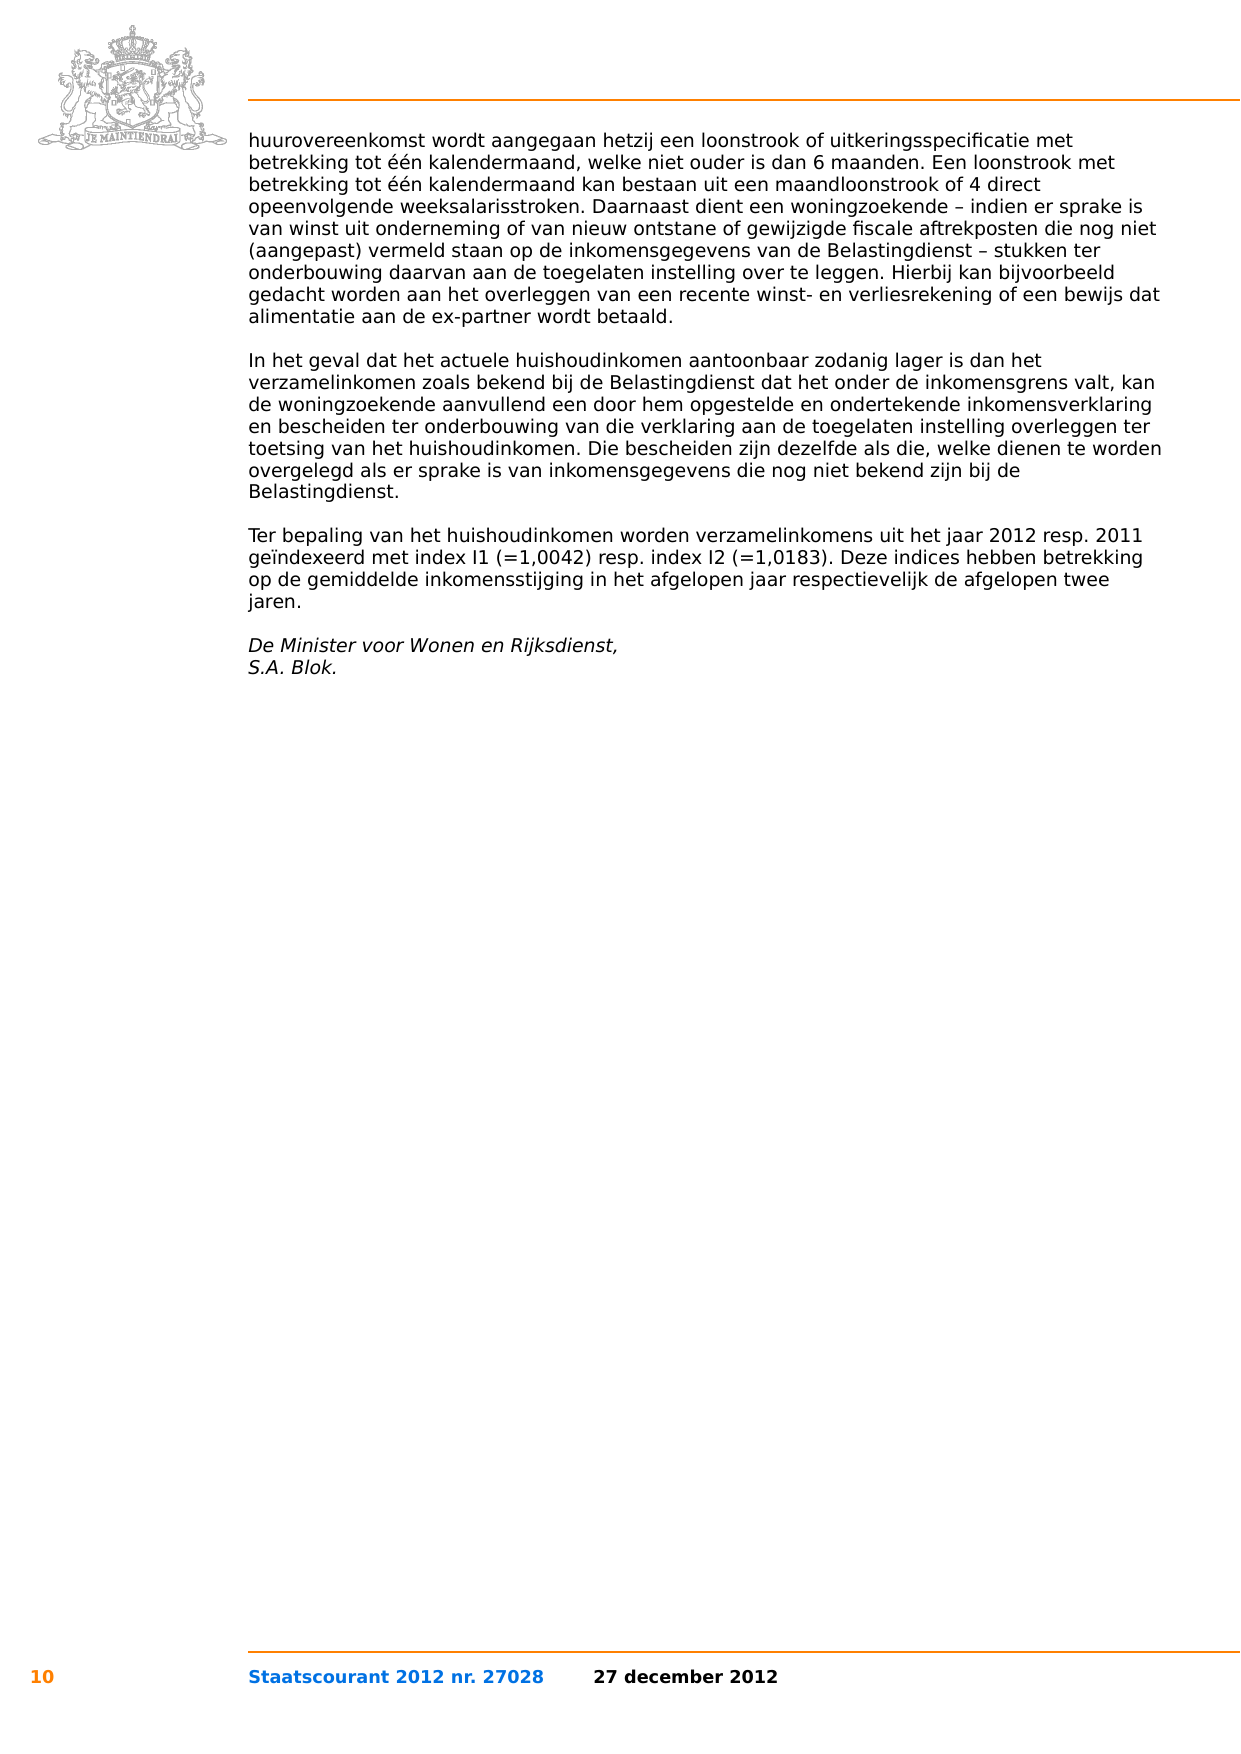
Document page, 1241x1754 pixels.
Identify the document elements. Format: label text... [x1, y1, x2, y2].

text In het geval dat het actuele huishoudinkomen aantoonbaar zodanig lager is dan het verzamelinkomen zoals bekend bij de Belastingdienst dat het onder de inkomensgrens valt, kan de woningzoekende aanvullend een door hem opgestelde en ondertekende inkomensverklaring en bescheiden ter onderbouwing van die verklaring aan de toegelaten instelling overleggen ter toetsing van het huishoudinkomen. Die bescheiden zijn dezelfde als die, welke dienen te worden overgelegd als er sprake is van inkomensgegevens die nog niet bekend zijn bij de Belastingdienst. [248, 349, 1163, 503]
text De Minister voor Wonen en Rijksdienst, S.A. Blok. [248, 635, 1163, 679]
text Ter bepaling van het huishoudinkomen worden verzamelinkomens uit het jaar 2012 resp. 2011 geïndexeerd met index I1 (=1,0042) resp. index I2 (=1,0183). Deze indices hebben betrekking op de gemiddelde inkomensstijging in het afgelopen jaar respectievelijk de afgelopen twee jaren. [248, 525, 1163, 613]
text huurovereenkomst wordt aangegaan hetzij een loonstrook of uitkeringsspecificatie met betrekking tot één kalendermaand, welke niet ouder is dan 6 maanden. Een loonstrook met betrekking tot één kalendermaand kan bestaan uit een maandloonstrook of 4 direct opeenvolgende weeksalarisstroken. Daarnaast dient een woningzoekende – indien er sprake is van winst uit onderneming of van nieuw ontstane of gewijzigde fiscale aftrekposten die nog niet (aangepast) vermeld staan op de inkomensgegevens van de Belastingdienst – stukken ter onderbouwing daarvan aan de toegelaten instelling over te leggen. Hierbij kan bijvoorbeeld gedacht worden aan het overleggen van een recente winst- en verliesrekening of een bewijs dat alimentatie aan de ex-partner wordt betaald. [248, 130, 1163, 328]
picture [38, 25, 227, 150]
